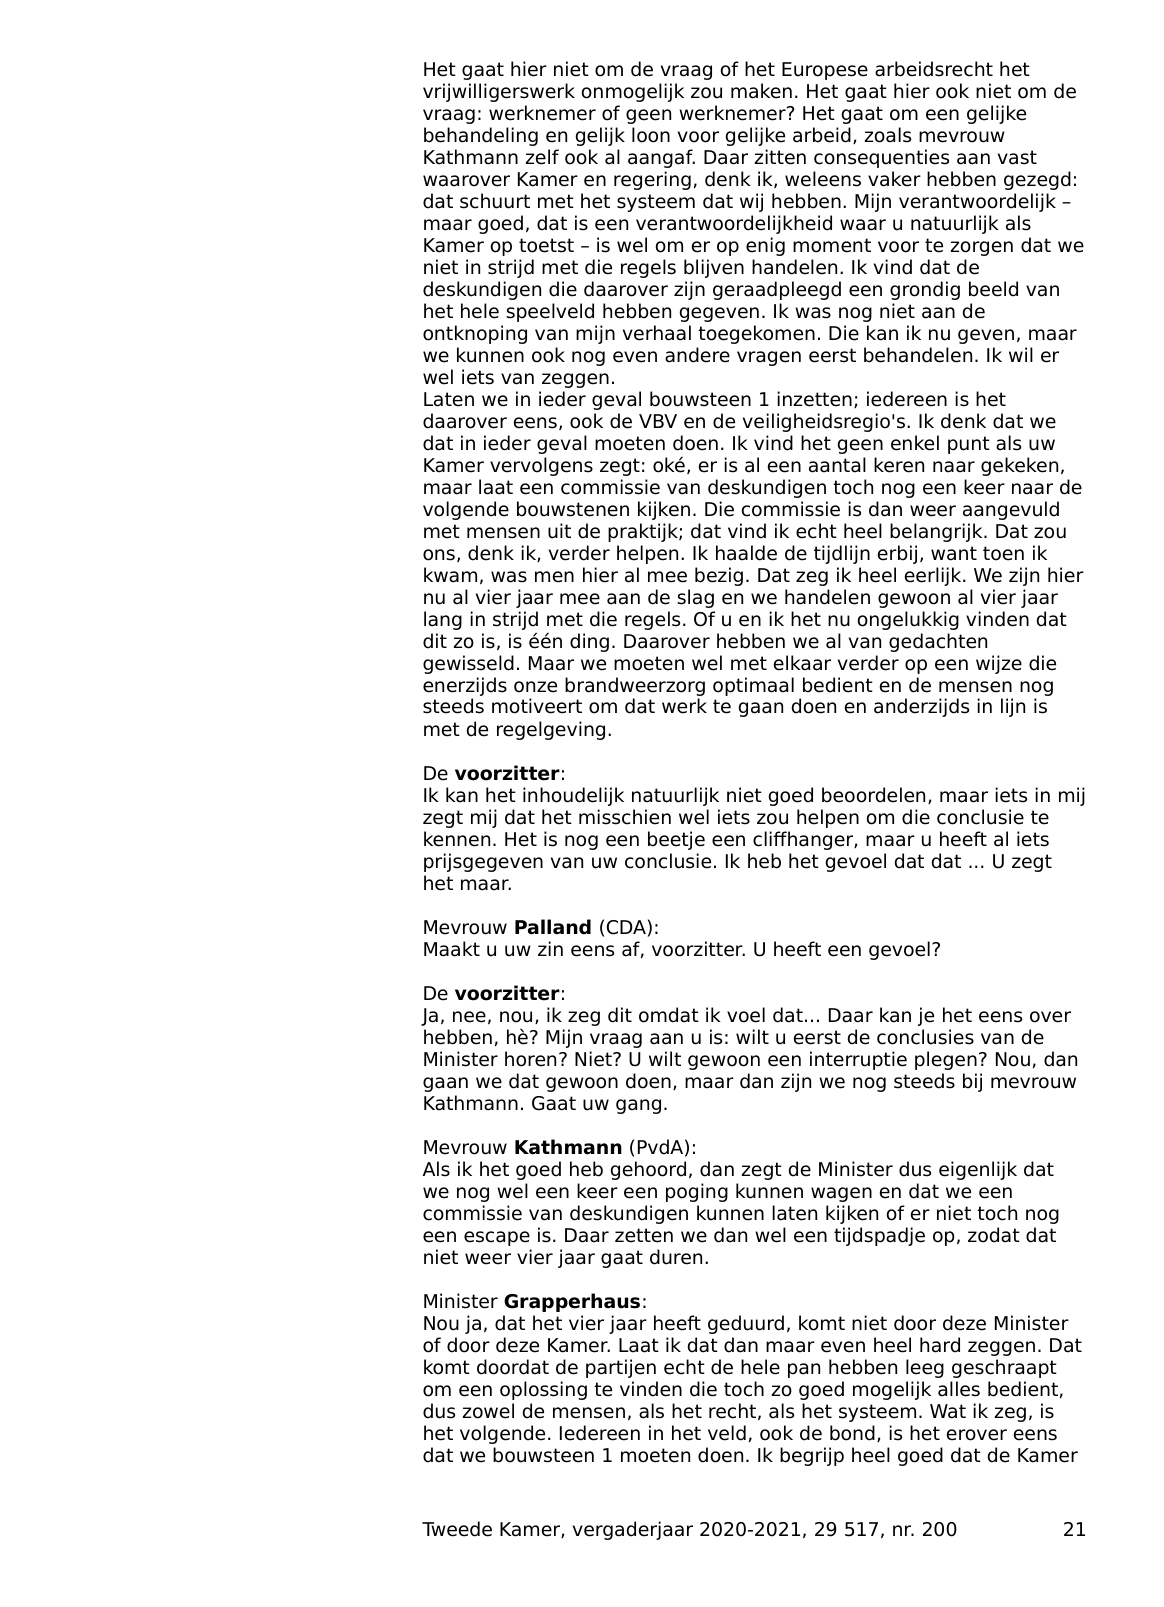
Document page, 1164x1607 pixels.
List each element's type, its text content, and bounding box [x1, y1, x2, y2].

text Als ik het goed heb gehoord, dan zegt de Minister dus eigenlijk dat we nog wel een keer een poging kunnen wagen en dat we een commissie van deskundigen kunnen laten kijken of er niet toch nog een escape is. Daar zetten we dan wel een tijdspadje op, zodat dat niet weer vier jaar gaat duren. [422, 1159, 1087, 1269]
text Laten we in ieder geval bouwsteen 1 inzetten; iedereen is het daarover eens, ook de VBV en de veiligheidsregio's. Ik denk dat we dat in ieder geval moeten doen. Ik vind het geen enkel punt als uw Kamer vervolgens zegt: oké, er is al een aantal keren naar gekeken, maar laat een commissie van deskundigen toch nog een keer naar de volgende bouwstenen kijken. Die commissie is dan weer aangevuld met mensen uit de praktijk; dat vind ik echt heel belangrijk. Dat zou ons, denk ik, verder helpen. Ik haalde de tijdlijn erbij, want toen ik kwam, was men hier al mee bezig. Dat zeg ik heel eerlijk. We zijn hier nu al vier jaar mee aan de slag en we handelen gewoon al vier jaar lang in strijd met die regels. Of u en ik het nu ongelukkig vinden dat dit zo is, is één ding. Daarover hebben we al van gedachten gewisseld. Maar we moeten wel met elkaar verder op een wijze die enerzijds onze brandweerzorg optimaal bedient en de mensen nog steeds motiveert om dat werk te gaan doen en anderzijds in lijn is met de regelgeving. [422, 389, 1087, 740]
text Mevrouw Palland (CDA): [422, 917, 1087, 939]
text Het gaat hier niet om de vraag of het Europese arbeidsrecht het vrijwilligerswerk onmogelijk zou maken. Het gaat hier ook niet om de vraag: werknemer of geen werknemer? Het gaat om een gelijke behandeling en gelijk loon voor gelijke arbeid, zoals mevrouw Kathmann zelf ook al aangaf. Daar zitten consequenties aan vast waarover Kamer en regering, denk ik, weleens vaker hebben gezegd: dat schuurt met het systeem dat wij hebben. Mijn verantwoordelijk – maar goed, dat is een verantwoordelijkheid waar u natuurlijk als Kamer op toetst – is wel om er op enig moment voor te zorgen dat we niet in strijd met die regels blijven handelen. Ik vind dat de deskundigen die daarover zijn geraadpleegd een grondig beeld van het hele speelveld hebben gegeven. Ik was nog niet aan de ontknoping van mijn verhaal toegekomen. Die kan ik nu geven, maar we kunnen ook nog even andere vragen eerst behandelen. Ik wil er wel iets van zeggen. [422, 59, 1087, 389]
text De voorzitter: [422, 983, 1087, 1005]
text Maakt u uw zin eens af, voorzitter. U heeft een gevoel? [422, 939, 1087, 961]
text Ja, nee, nou, ik zeg dit omdat ik voel dat... Daar kan je het eens over hebben, hè? Mijn vraag aan u is: wilt u eerst de conclusies van de Minister horen? Niet? U wilt gewoon een interruptie plegen? Nou, dan gaan we dat gewoon doen, maar dan zijn we nog steeds bij mevrouw Kathmann. Gaat uw gang. [422, 1005, 1087, 1115]
text Mevrouw Kathmann (PvdA): [422, 1137, 1087, 1159]
text Ik kan het inhoudelijk natuurlijk niet goed beoordelen, maar iets in mij zegt mij dat het misschien wel iets zou helpen om die conclusie te kennen. Het is nog een beetje een cliffhanger, maar u heeft al iets prijsgegeven van uw conclusie. Ik heb het gevoel dat dat ... U zegt het maar. [422, 784, 1087, 894]
text Minister Grapperhaus: [422, 1291, 1087, 1313]
text De voorzitter: [422, 763, 1087, 784]
text Nou ja, dat het vier jaar heeft geduurd, komt niet door deze Minister of door deze Kamer. Laat ik dat dan maar even heel hard zeggen. Dat komt doordat de partijen echt de hele pan hebben leeg geschraapt om een oplossing te vinden die toch zo goed mogelijk alles bedient, dus zowel de mensen, als het recht, als het systeem. Wat ik zeg, is het volgende. Iedereen in het veld, ook de bond, is het erover eens dat we bouwsteen 1 moeten doen. Ik begrijp heel goed dat de Kamer [422, 1313, 1087, 1467]
